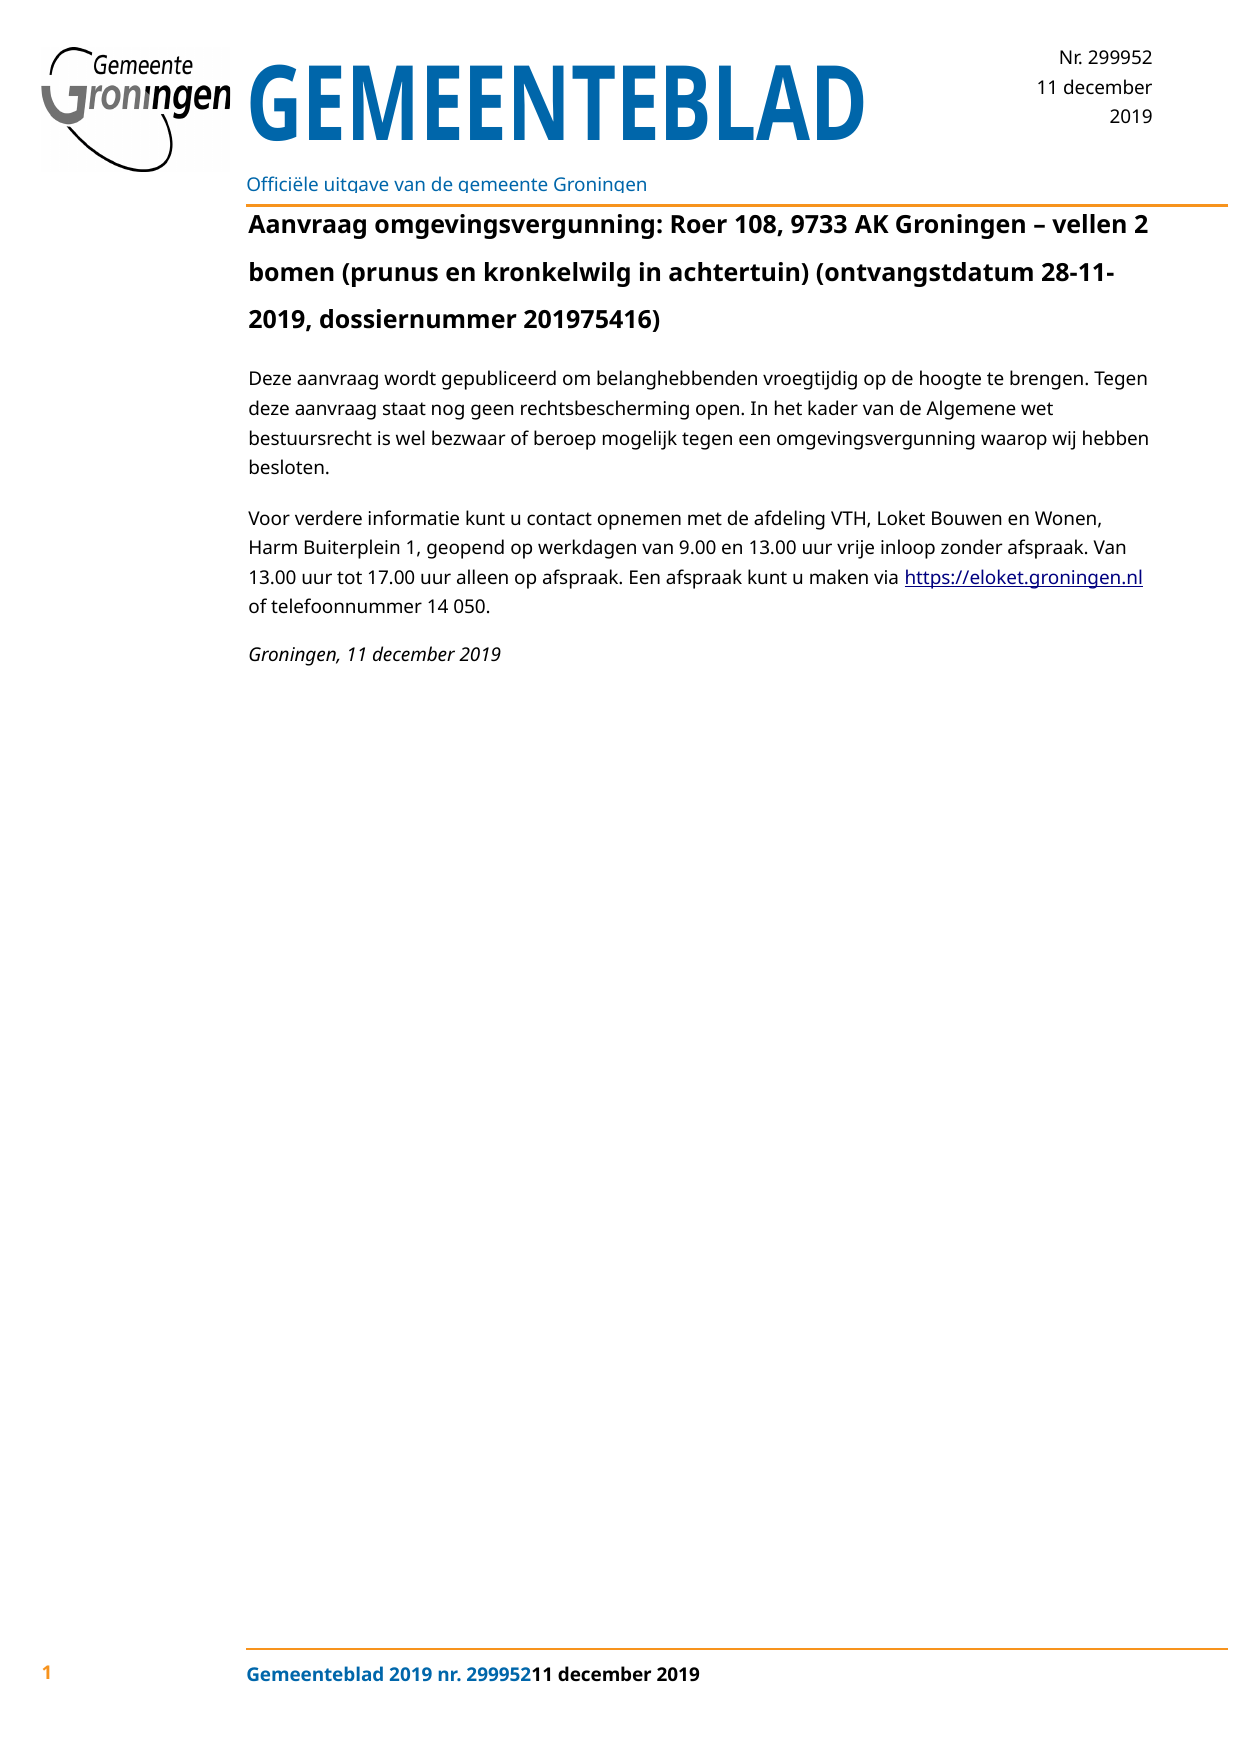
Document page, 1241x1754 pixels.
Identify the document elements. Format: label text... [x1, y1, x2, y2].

text Groningen, 11 december 2019 [248, 641, 1152, 667]
picture [41, 47, 231, 172]
text Voor verdere informatie kunt u contact opnemen met de afdeling VTH, Loket Bouwen en Wonen, Harm Buiterplein 1, geopend op werkdagen van 9.00 en 13.00 uur vrije inloop zonder afspraak. Van 13.00 uur tot 17.00 uur alleen op afspraak. Een afspraak kunt u maken via https://eloket.groningen.nl of telefoonnummer 14 050. [248, 505, 1152, 619]
text Aanvraag omgevingsvergunning: Roer 108, 9733 AK Groningen – vellen 2 bomen (prunus en kronkelwilg in achtertuin) (ontvangstdatum 28-11-2019, dossiernummer 201975416) [248, 207, 1152, 336]
text Deze aanvraag wordt gepubliceerd om belanghebbenden vroegtijdig op de hoogte te brengen. Tegen deze aanvraag staat nog geen rechtsbescherming open. In het kader van de Algemene wet bestuursrecht is wel bezwaar of beroep mogelijk tegen een omgevingsvergunning waarop wij hebben besloten. [248, 366, 1152, 480]
